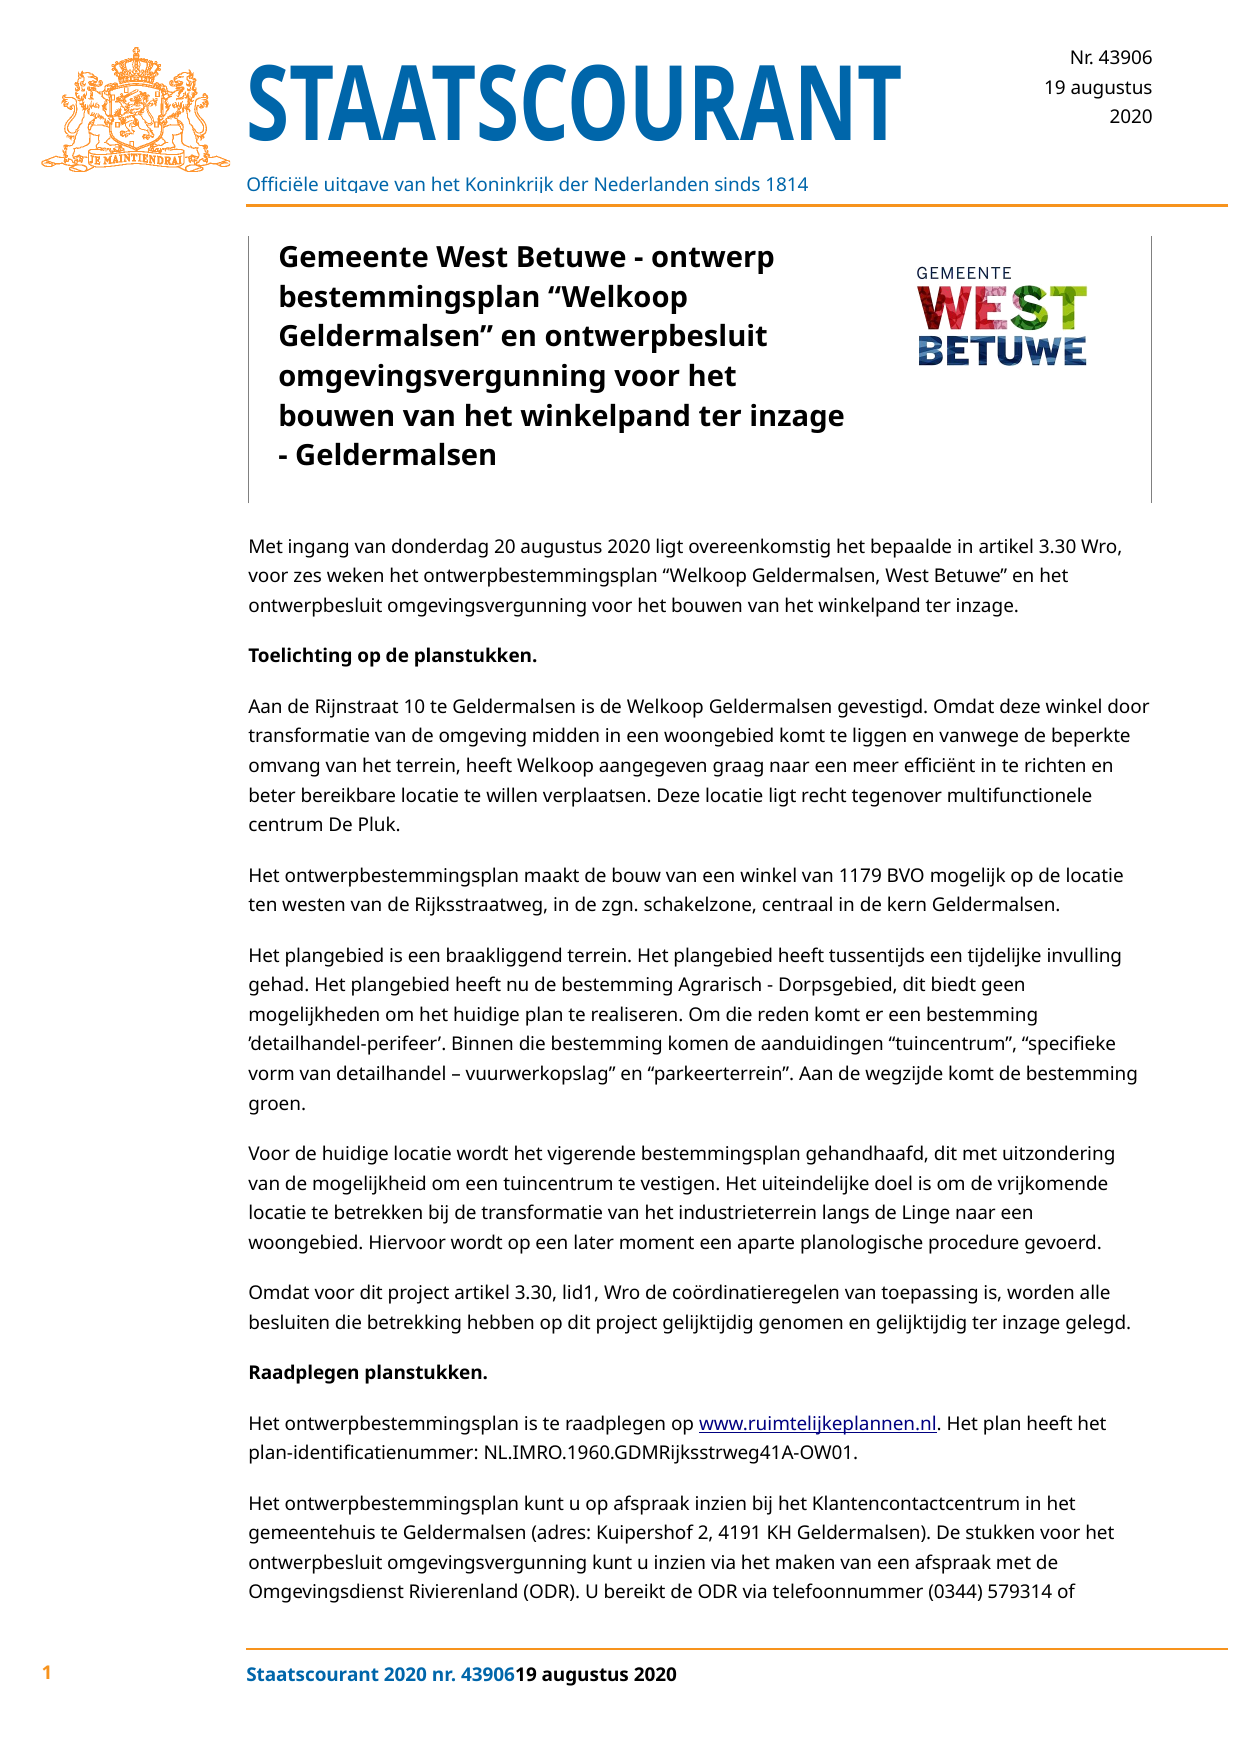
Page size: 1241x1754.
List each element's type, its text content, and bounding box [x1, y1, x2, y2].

picture [41, 47, 231, 172]
text Omdat voor dit project artikel 3.30, lid1, Wro de coördinatieregelen van toepassing is, worden alle besluiten die betrekking hebben op dit project gelijktijdig genomen en gelijktijdig ter inzage gelegd. [248, 1279, 1152, 1334]
text Het ontwerpbestemmingsplan maakt de bouw van een winkel van 1179 BVO mogelijk op de locatie ten westen van de Rijksstraatweg, in de zgn. schakelzone, centraal in de kern Geldermalsen. [248, 862, 1152, 917]
text Aan de Rijnstraat 10 te Geldermalsen is de Welkoop Geldermalsen gevestigd. Omdat deze winkel door transformatie van de omgeving midden in een woongebied komt te liggen en vanwege de beperkte omvang van het terrein, heeft Welkoop aangegeven graag naar een meer efficiënt in te richten en beter bereikbare locatie te willen verplaatsen. Deze locatie ligt recht tegenover multifunctionele centrum De Pluk. [248, 693, 1152, 837]
text Het ontwerpbestemmingsplan is te raadplegen op www.ruimtelijkeplannen.nl. Het plan heeft het plan-identificatienummer: NL.IMRO.1960.GDMRijksstrweg41A-OW01. [248, 1410, 1152, 1465]
text Met ingang van donderdag 20 augustus 2020 ligt overeenkomstig het bepaalde in artikel 3.30 Wro, voor zes weken het ontwerpbestemmingsplan “Welkoop Geldermalsen, West Betuwe” en het ontwerpbesluit omgevingsvergunning voor het bouwen van het winkelpand ter inzage. [248, 533, 1152, 618]
text Raadplegen planstukken. [248, 1359, 1152, 1385]
picture [882, 236, 1119, 402]
table_header [850, 236, 1151, 503]
text Het ontwerpbestemmingsplan kunt u op afspraak inzien bij het Klantencontactcentrum in het gemeentehuis te Geldermalsen (adres: Kuipershof 2, 4191 KH Geldermalsen). De stukken voor het ontwerpbesluit omgevingsvergunning kunt u inzien via het maken van een afspraak met de Omgevingsdienst Rivierenland (ODR). U bereikt de ODR via telefoonnummer (0344) 579314 of [248, 1490, 1152, 1604]
text Voor de huidige locatie wordt het vigerende bestemmingsplan gehandhaafd, dit met uitzondering van de mogelijkheid om een tuincentrum te vestigen. Het uiteindelijke doel is om de vrijkomende locatie te betrekken bij de transformatie van het industrieterrein langs de Linge naar een woongebied. Hiervoor wordt op een later moment een aparte planologische procedure gevoerd. [248, 1140, 1152, 1254]
text Toelichting op de planstukken. [248, 643, 1152, 668]
table_header Gemeente West Betuwe - ontwerp bestemmingsplan “Welkoop Geldermalsen” en ontwerpbesluit omgevingsvergunning voor het bouwen van het winkelpand ter inzage - Geldermalsen [249, 236, 850, 503]
text Het plangebied is een braakliggend terrein. Het plangebied heeft tussentijds een tijdelijke invulling gehad. Het plangebied heeft nu de bestemming Agrarisch - Dorpsgebied, dit biedt geen mogelijkheden om het huidige plan te realiseren. Om die reden komt er een bestemming ’detailhandel-perifeer’. Binnen die bestemming komen de aanduidingen “tuincentrum”, “specifieke vorm van detailhandel – vuurwerkopslag” en “parkeerterrein”. Aan de wegzijde komt de bestemming groen. [248, 942, 1152, 1115]
